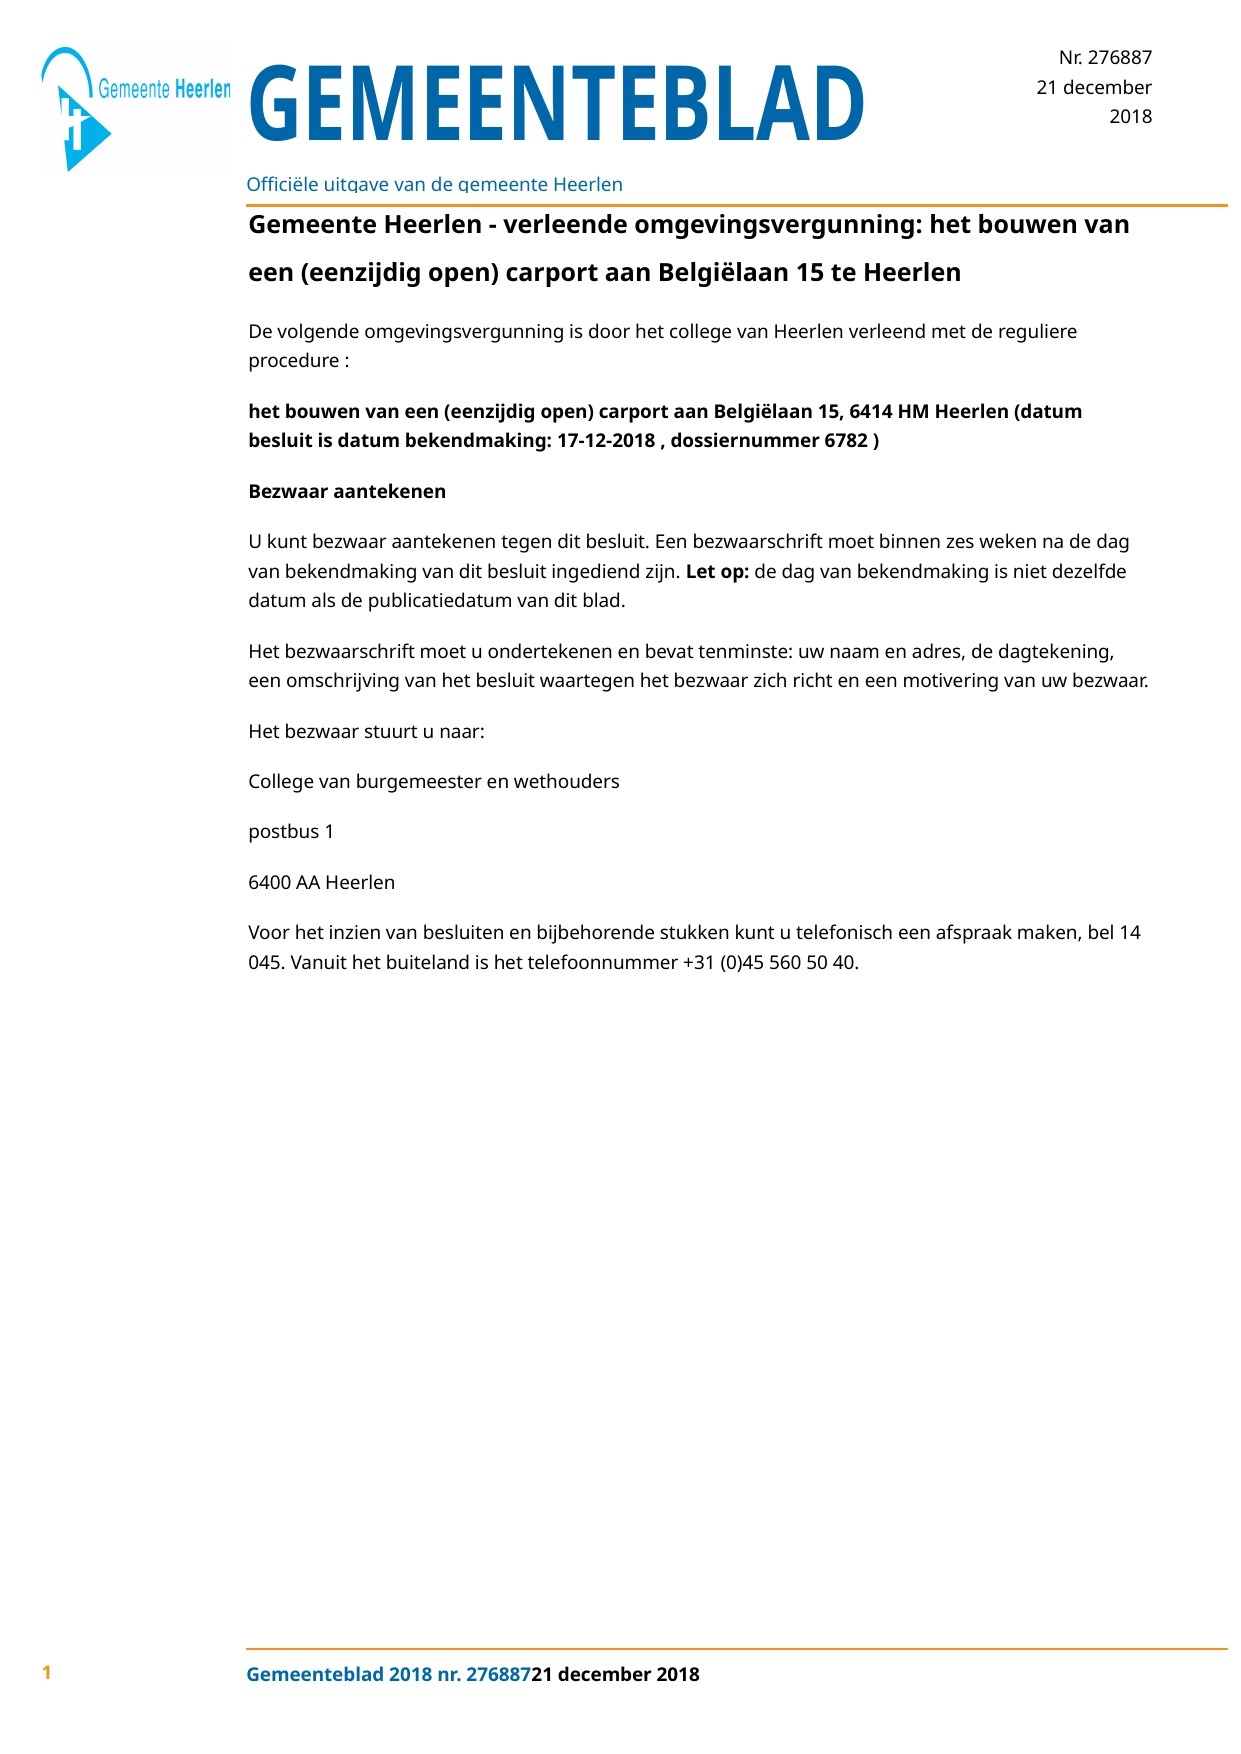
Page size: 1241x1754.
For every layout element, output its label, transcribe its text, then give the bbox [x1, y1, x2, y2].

text het bouwen van een (eenzijdig open) carport aan Belgiëlaan 15, 6414 HM Heerlen (datum besluit is datum bekendmaking: 17-12-2018 , dossiernummer 6782 ) [248, 398, 1152, 453]
text Bezwaar aantekenen [248, 478, 1152, 504]
text postbus 1 [248, 819, 1152, 844]
text College van burgemeester en wethouders [248, 768, 1152, 794]
text Voor het inzien van besluiten en bijbehorende stukken kunt u telefonisch een afspraak maken, bel 14 045. Vanuit het buiteland is het telefoonnummer +31 (0)45 560 50 40. [248, 919, 1152, 975]
text 6400 AA Heerlen [248, 869, 1152, 895]
text Het bezwaarschrift moet u ondertekenen en bevat tenminste: uw naam en adres, de dagtekening, een omschrijving van het besluit waartegen het bezwaar zich richt en een motivering van uw bezwaar. [248, 638, 1152, 693]
picture [41, 47, 231, 172]
text U kunt bezwaar aantekenen tegen dit besluit. Een bezwaarschrift moet binnen zes weken na de dag van bekendmaking van dit besluit ingediend zijn. Let op: de dag van bekendmaking is niet dezelfde datum als de publicatiedatum van dit blad. [248, 528, 1152, 613]
text Gemeente Heerlen - verleende omgevingsvergunning: het bouwen van een (eenzijdig open) carport aan Belgiëlaan 15 te Heerlen [248, 207, 1152, 288]
text De volgende omgevingsvergunning is door het college van Heerlen verleend met de reguliere procedure : [248, 318, 1152, 373]
picture [41, 47, 58, 70]
text Het bezwaar stuurt u naar: [248, 718, 1152, 744]
